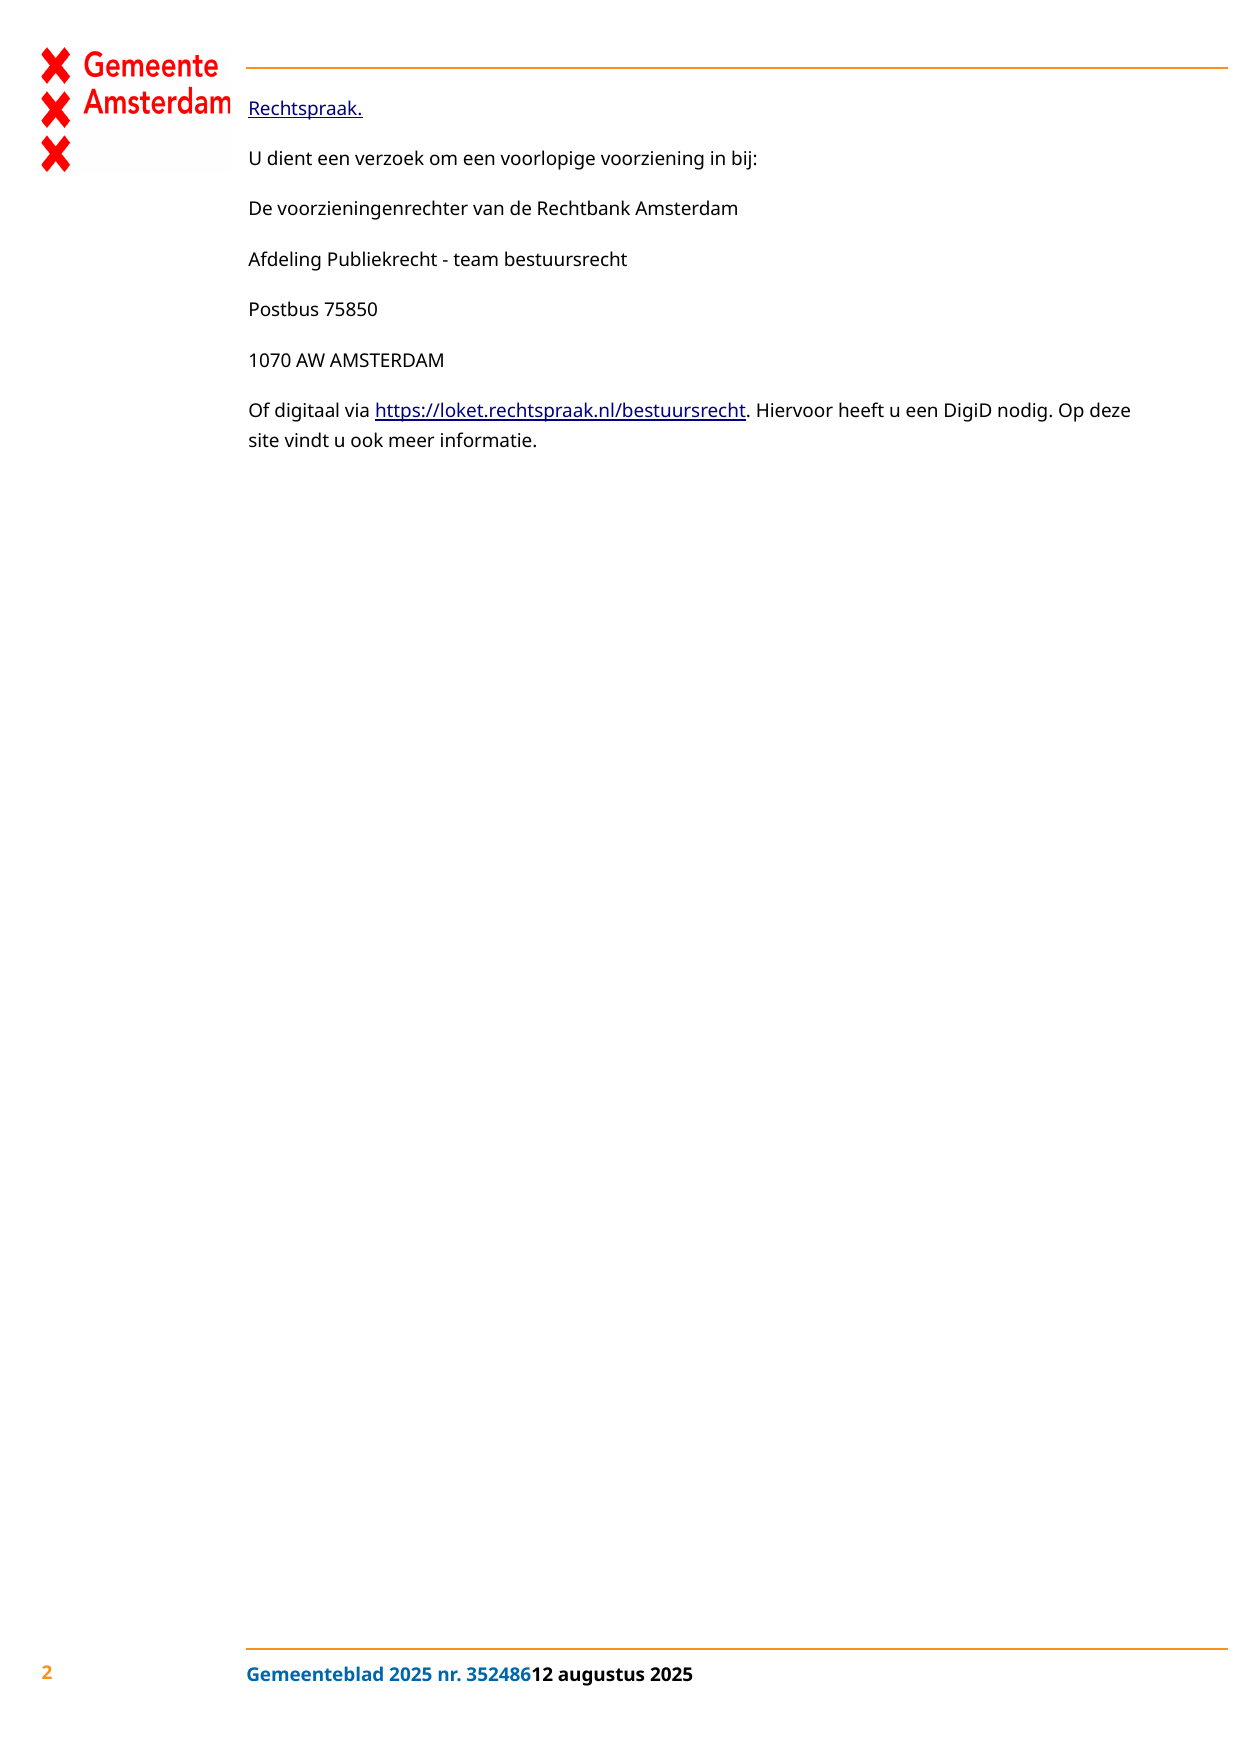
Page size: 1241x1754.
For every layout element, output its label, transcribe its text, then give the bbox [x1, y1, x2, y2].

text Of digitaal via https://loket.rechtspraak.nl/bestuursrecht. Hiervoor heeft u een DigiD nodig. Op deze site vindt u ook meer informatie. [248, 397, 1152, 453]
text U dient een verzoek om een voorlopige voorziening in bij: [248, 145, 1152, 171]
text De voorzieningenrechter van de Rechtbank Amsterdam [248, 196, 1152, 221]
picture [41, 47, 231, 172]
text Afdeling Publiekrecht - team bestuursrecht [248, 246, 1152, 272]
text Rechtspraak. [248, 95, 1152, 121]
text Postbus 75850 [248, 296, 1152, 322]
text 1070 AW AMSTERDAM [248, 347, 1152, 373]
